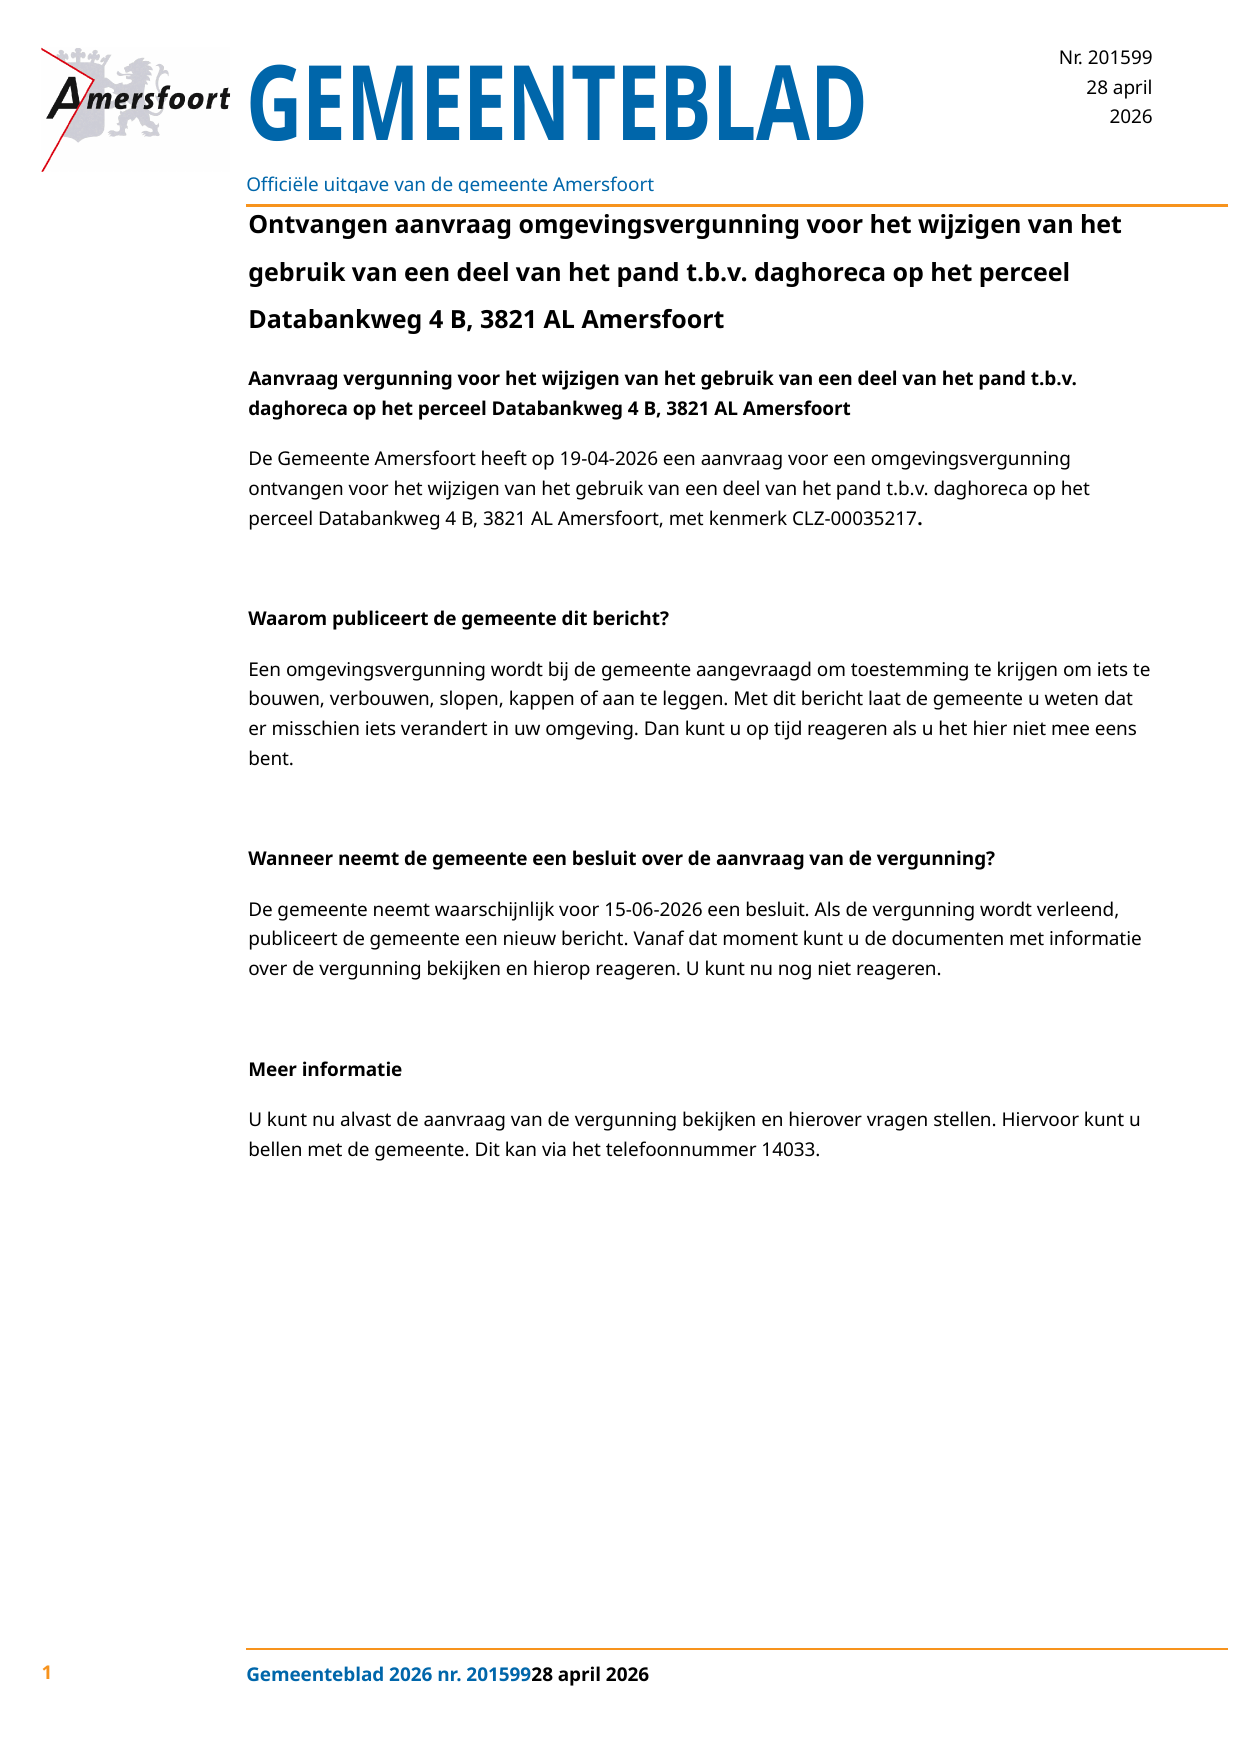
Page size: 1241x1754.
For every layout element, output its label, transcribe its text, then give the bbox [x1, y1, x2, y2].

picture [41, 47, 231, 172]
text De Gemeente Amersfoort heeft op 19-04-2026 een aanvraag voor een omgevingsvergunning ontvangen voor het wijzigen van het gebruik van een deel van het pand t.b.v. daghoreca op het perceel Databankweg 4 B, 3821 AL Amersfoort, met kenmerk CLZ-00035217. [248, 446, 1152, 530]
text Meer informatie [248, 1056, 1152, 1082]
text Een omgevingsvergunning wordt bij de gemeente aangevraagd om toestemming te krijgen om iets te bouwen, verbouwen, slopen, kappen of aan te leggen. Met dit bericht laat de gemeente u weten dat er misschien iets verandert in uw omgeving. Dan kunt u op tijd reageren als u het hier niet mee eens bent. [248, 656, 1152, 770]
text U kunt nu alvast de aanvraag van de vergunning bekijken en hierover vragen stellen. Hiervoor kunt u bellen met de gemeente. Dit kan via het telefoonnummer 14033. [248, 1106, 1152, 1162]
text De gemeente neemt waarschijnlijk voor 15-06-2026 een besluit. Als de vergunning wordt verleend, publiceert de gemeente een nieuw bericht. Vanaf dat moment kunt u de documenten met informatie over de vergunning bekijken en hierop reageren. U kunt nu nog niet reageren. [248, 896, 1152, 981]
text Ontvangen aanvraag omgevingsvergunning voor het wijzigen van het gebruik van een deel van het pand t.b.v. daghoreca op het perceel Databankweg 4 B, 3821 AL Amersfoort [248, 207, 1152, 336]
text Aanvraag vergunning voor het wijzigen van het gebruik van een deel van het pand t.b.v. daghoreca op het perceel Databankweg 4 B, 3821 AL Amersfoort [248, 366, 1152, 421]
text Waarom publiceert de gemeente dit bericht? [248, 606, 1152, 631]
text Wanneer neemt de gemeente een besluit over de aanvraag van de vergunning? [248, 846, 1152, 871]
